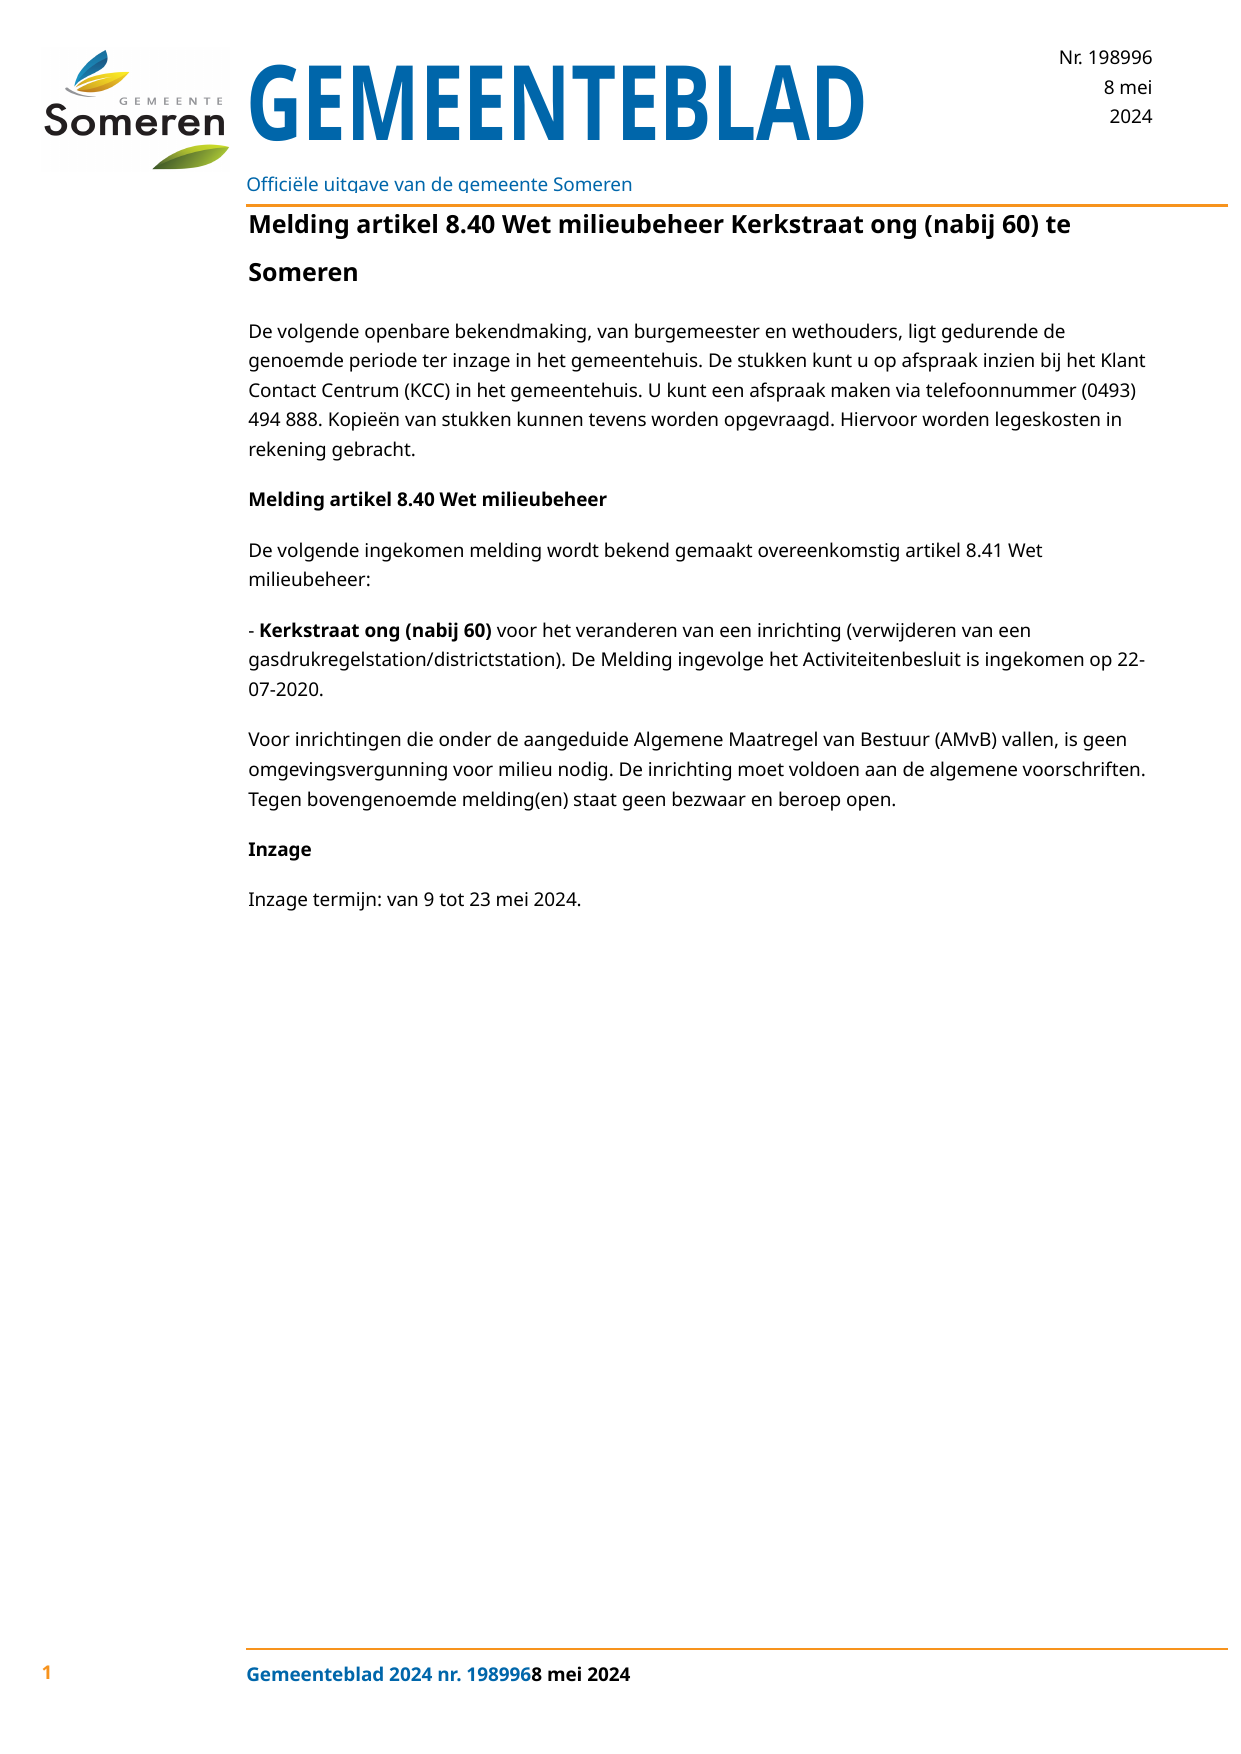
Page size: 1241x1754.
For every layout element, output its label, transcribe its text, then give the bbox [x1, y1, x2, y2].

picture [41, 47, 231, 172]
text Inzage termijn: van 9 tot 23 mei 2024. [248, 887, 1152, 912]
text - Kerkstraat ong (nabij 60) voor het veranderen van een inrichting (verwijderen van een gasdrukregelstation/districtstation). De Melding ingevolge het Activiteitenbesluit is ingekomen op 22-07-2020. [248, 617, 1152, 702]
text De volgende ingekomen melding wordt bekend gemaakt overeenkomstig artikel 8.41 Wet milieubeheer: [248, 537, 1152, 592]
text Melding artikel 8.40 Wet milieubeheer Kerkstraat ong (nabij 60) te Someren [248, 207, 1152, 288]
text Inzage [248, 836, 1152, 862]
text De volgende openbare bekendmaking, van burgemeester en wethouders, ligt gedurende de genoemde periode ter inzage in het gemeentehuis. De stukken kunt u op afspraak inzien bij het Klant Contact Centrum (KCC) in het gemeentehuis. U kunt een afspraak maken via telefoonnummer (0493) 494 888. Kopieën van stukken kunnen tevens worden opgevraagd. Hiervoor worden legeskosten in rekening gebracht. [248, 318, 1152, 462]
text Melding artikel 8.40 Wet milieubeheer [248, 487, 1152, 512]
text Voor inrichtingen die onder de aangeduide Algemene Maatregel van Bestuur (AMvB) vallen, is geen omgevingsvergunning voor milieu nodig. De inrichting moet voldoen aan de algemene voorschriften. Tegen bovengenoemde melding(en) staat geen bezwaar en beroep open. [248, 727, 1152, 812]
